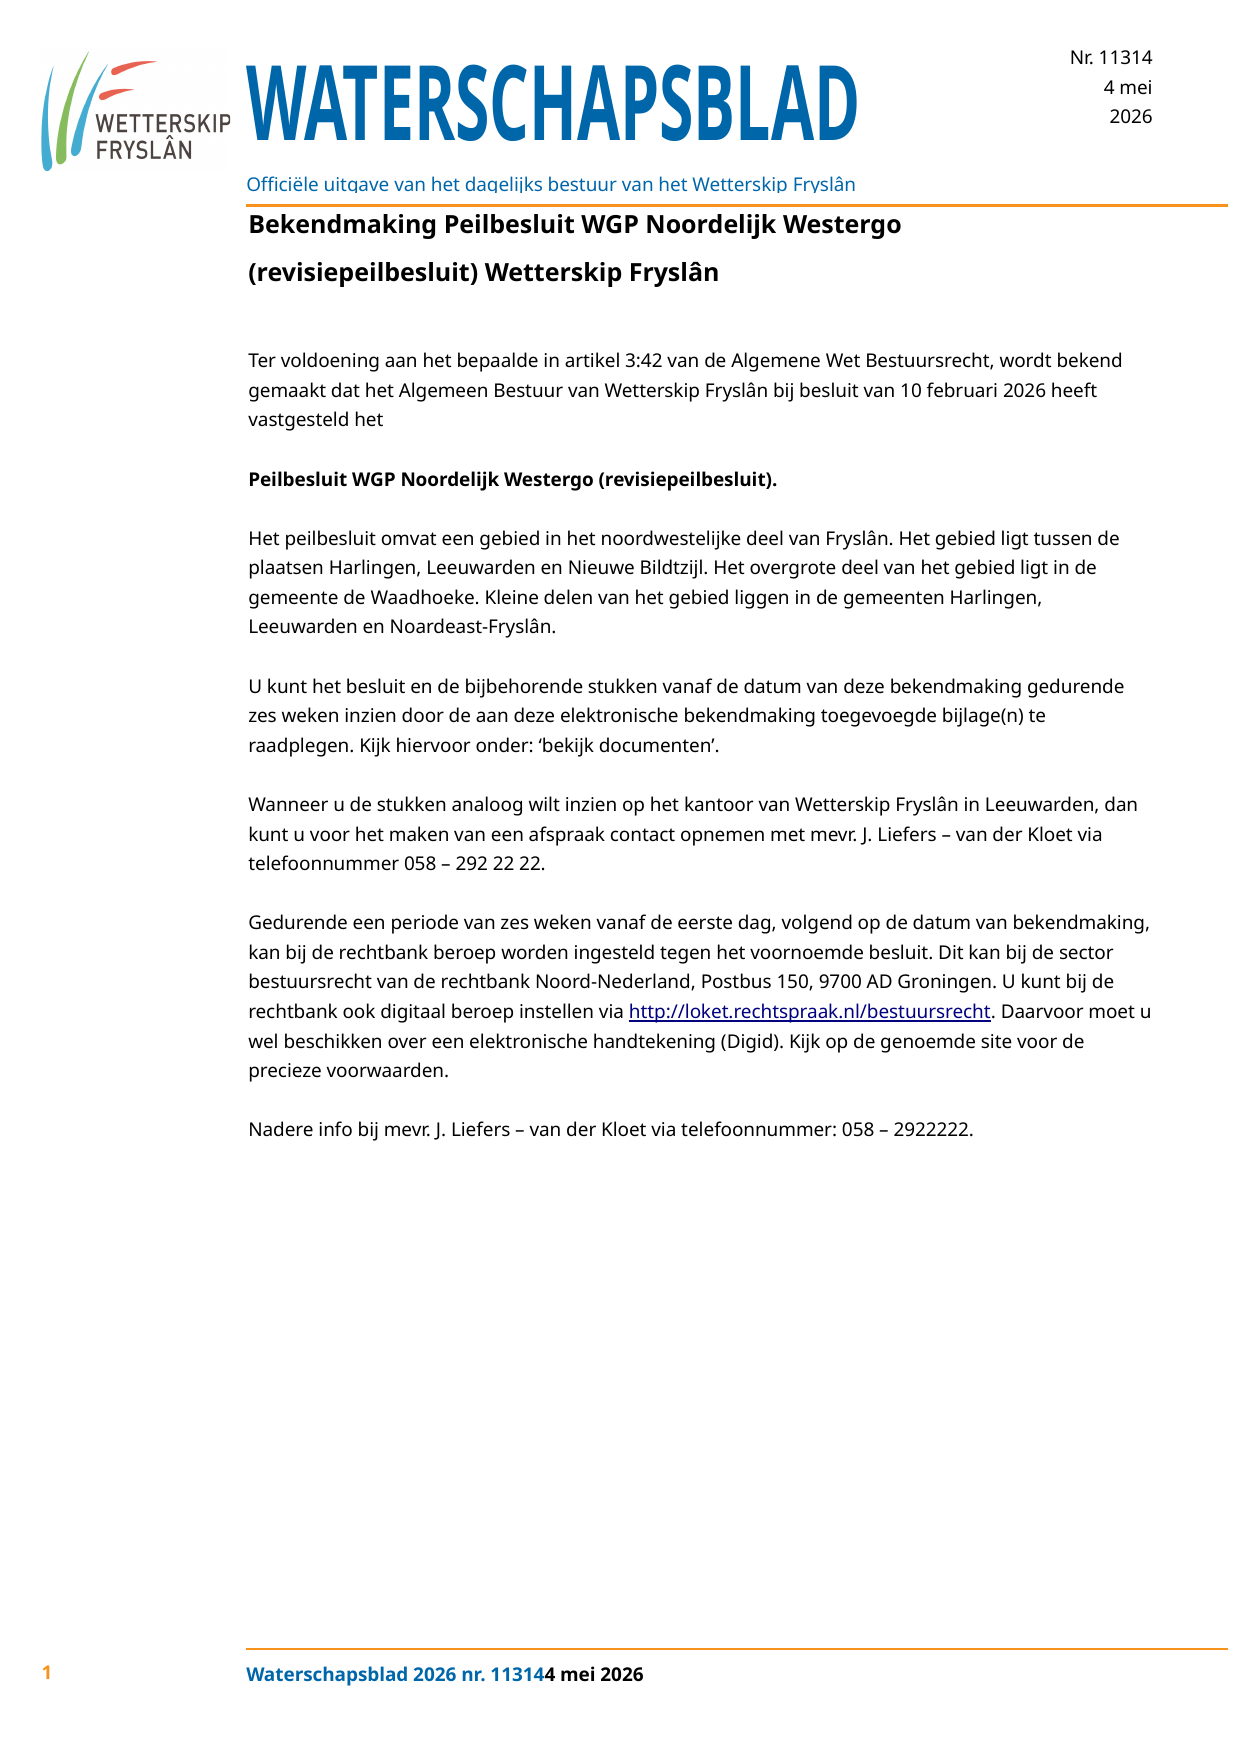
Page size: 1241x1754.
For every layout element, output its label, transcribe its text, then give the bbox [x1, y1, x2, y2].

text Bekendmaking Peilbesluit WGP Noordelijk Westergo (revisiepeilbesluit) Wetterskip Fryslân [248, 207, 1152, 288]
text Wanneer u de stukken analoog wilt inzien op het kantoor van Wetterskip Fryslân in Leeuwarden, dan kunt u voor het maken van een afspraak contact opnemen met mevr. J. Liefers – van der Kloet via telefoonnummer 058 – 292 22 22. [248, 791, 1152, 876]
text U kunt het besluit en de bijbehorende stukken vanaf de datum van deze bekendmaking gedurende zes weken inzien door de aan deze elektronische bekendmaking toegevoegde bijlage(n) te raadplegen. Kijk hiervoor onder: ‘bekijk documenten’. [248, 673, 1152, 758]
text Peilbesluit WGP Noordelijk Westergo (revisiepeilbesluit). [248, 466, 1152, 492]
text Gedurende een periode van zes weken vanaf de eerste dag, volgend op de datum van bekendmaking, kan bij de rechtbank beroep worden ingesteld tegen het voornoemde besluit. Dit kan bij de sector bestuursrecht van de rechtbank Noord-Nederland, Postbus 150, 9700 AD Groningen. U kunt bij de rechtbank ook digitaal beroep instellen via http://loket.rechtspraak.nl/bestuursrecht. Daarvoor moet u wel beschikken over een elektronische handtekening (Digid). Kijk op de genoemde site voor de precieze voorwaarden. [248, 909, 1152, 1083]
text Nadere info bij mevr. J. Liefers – van der Kloet via telefoonnummer: 058 – 2922222. [248, 1117, 1152, 1142]
picture [41, 47, 231, 172]
text Het peilbesluit omvat een gebied in het noordwestelijke deel van Fryslân. Het gebied ligt tussen de plaatsen Harlingen, Leeuwarden en Nieuwe Bildtzijl. Het overgrote deel van het gebied ligt in de gemeente de Waadhoeke. Kleine delen van het gebied liggen in de gemeenten Harlingen, Leeuwarden en Noardeast-Fryslân. [248, 525, 1152, 639]
text Ter voldoening aan het bepaalde in artikel 3:42 van de Algemene Wet Bestuursrecht, wordt bekend gemaakt dat het Algemeen Bestuur van Wetterskip Fryslân bij besluit van 10 februari 2026 heeft vastgesteld het [248, 347, 1152, 432]
